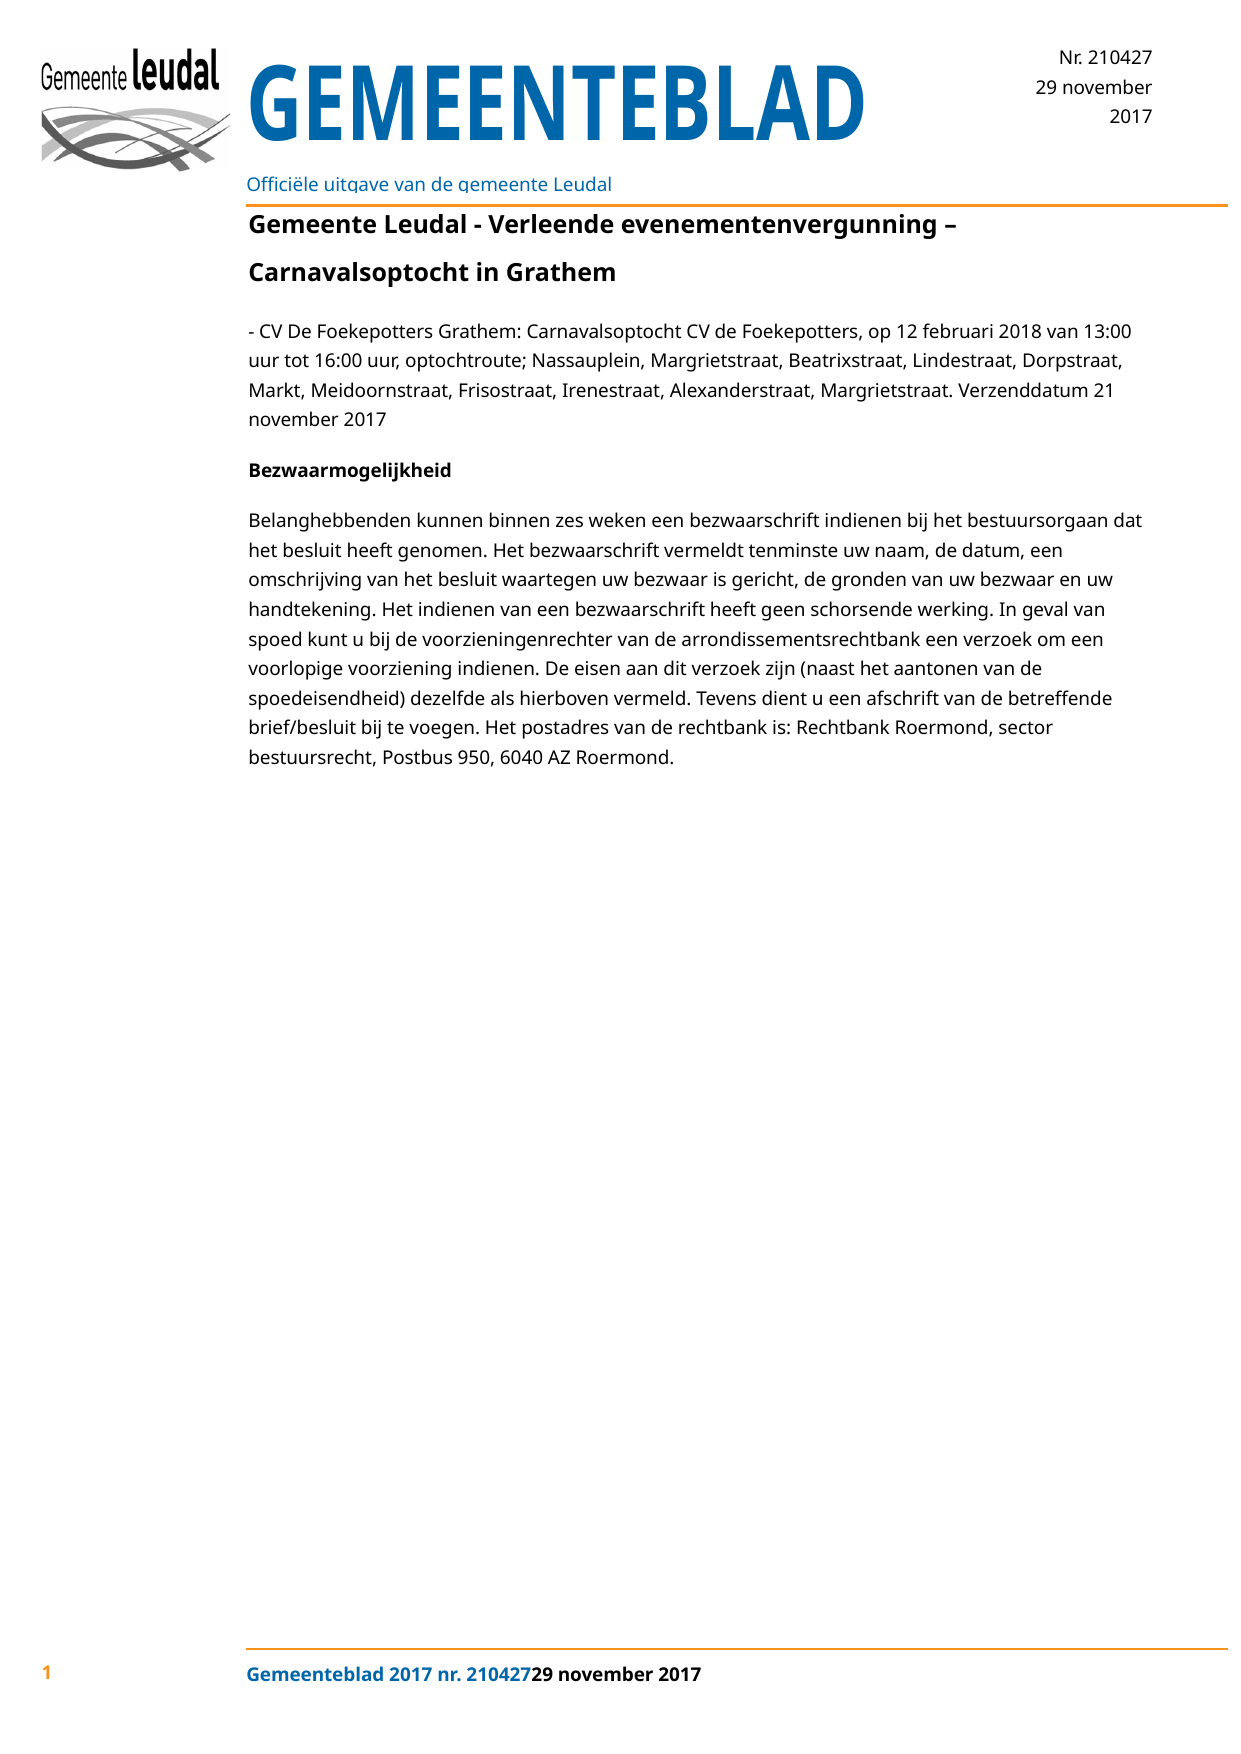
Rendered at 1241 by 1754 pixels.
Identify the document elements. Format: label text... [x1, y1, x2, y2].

text Bezwaarmogelijkheid [248, 457, 1152, 483]
picture [41, 47, 231, 172]
text - CV De Foekepotters Grathem: Carnavalsoptocht CV de Foekepotters, op 12 februari 2018 van 13:00 uur tot 16:00 uur, optochtroute; Nassauplein, Margrietstraat, Beatrixstraat, Lindestraat, Dorpstraat, Markt, Meidoornstraat, Frisostraat, Irenestraat, Alexanderstraat, Margrietstraat. Verzenddatum 21 november 2017 [248, 318, 1152, 432]
text Gemeente Leudal - Verleende evenementenvergunning – Carnavalsoptocht in Grathem [248, 207, 1152, 288]
text Belanghebbenden kunnen binnen zes weken een bezwaarschrift indienen bij het bestuursorgaan dat het besluit heeft genomen. Het bezwaarschrift vermeldt tenminste uw naam, de datum, een omschrijving van het besluit waartegen uw bezwaar is gericht, de gronden van uw bezwaar en uw handtekening. Het indienen van een bezwaarschrift heeft geen schorsende werking. In geval van spoed kunt u bij de voorzieningenrechter van de arrondissementsrechtbank een verzoek om een voorlopige voorziening indienen. De eisen aan dit verzoek zijn (naast het aantonen van de spoedeisendheid) dezelfde als hierboven vermeld. Tevens dient u een afschrift van de betreffende brief/besluit bij te voegen. Het postadres van de rechtbank is: Rechtbank Roermond, sector bestuursrecht, Postbus 950, 6040 AZ Roermond. [248, 507, 1152, 770]
